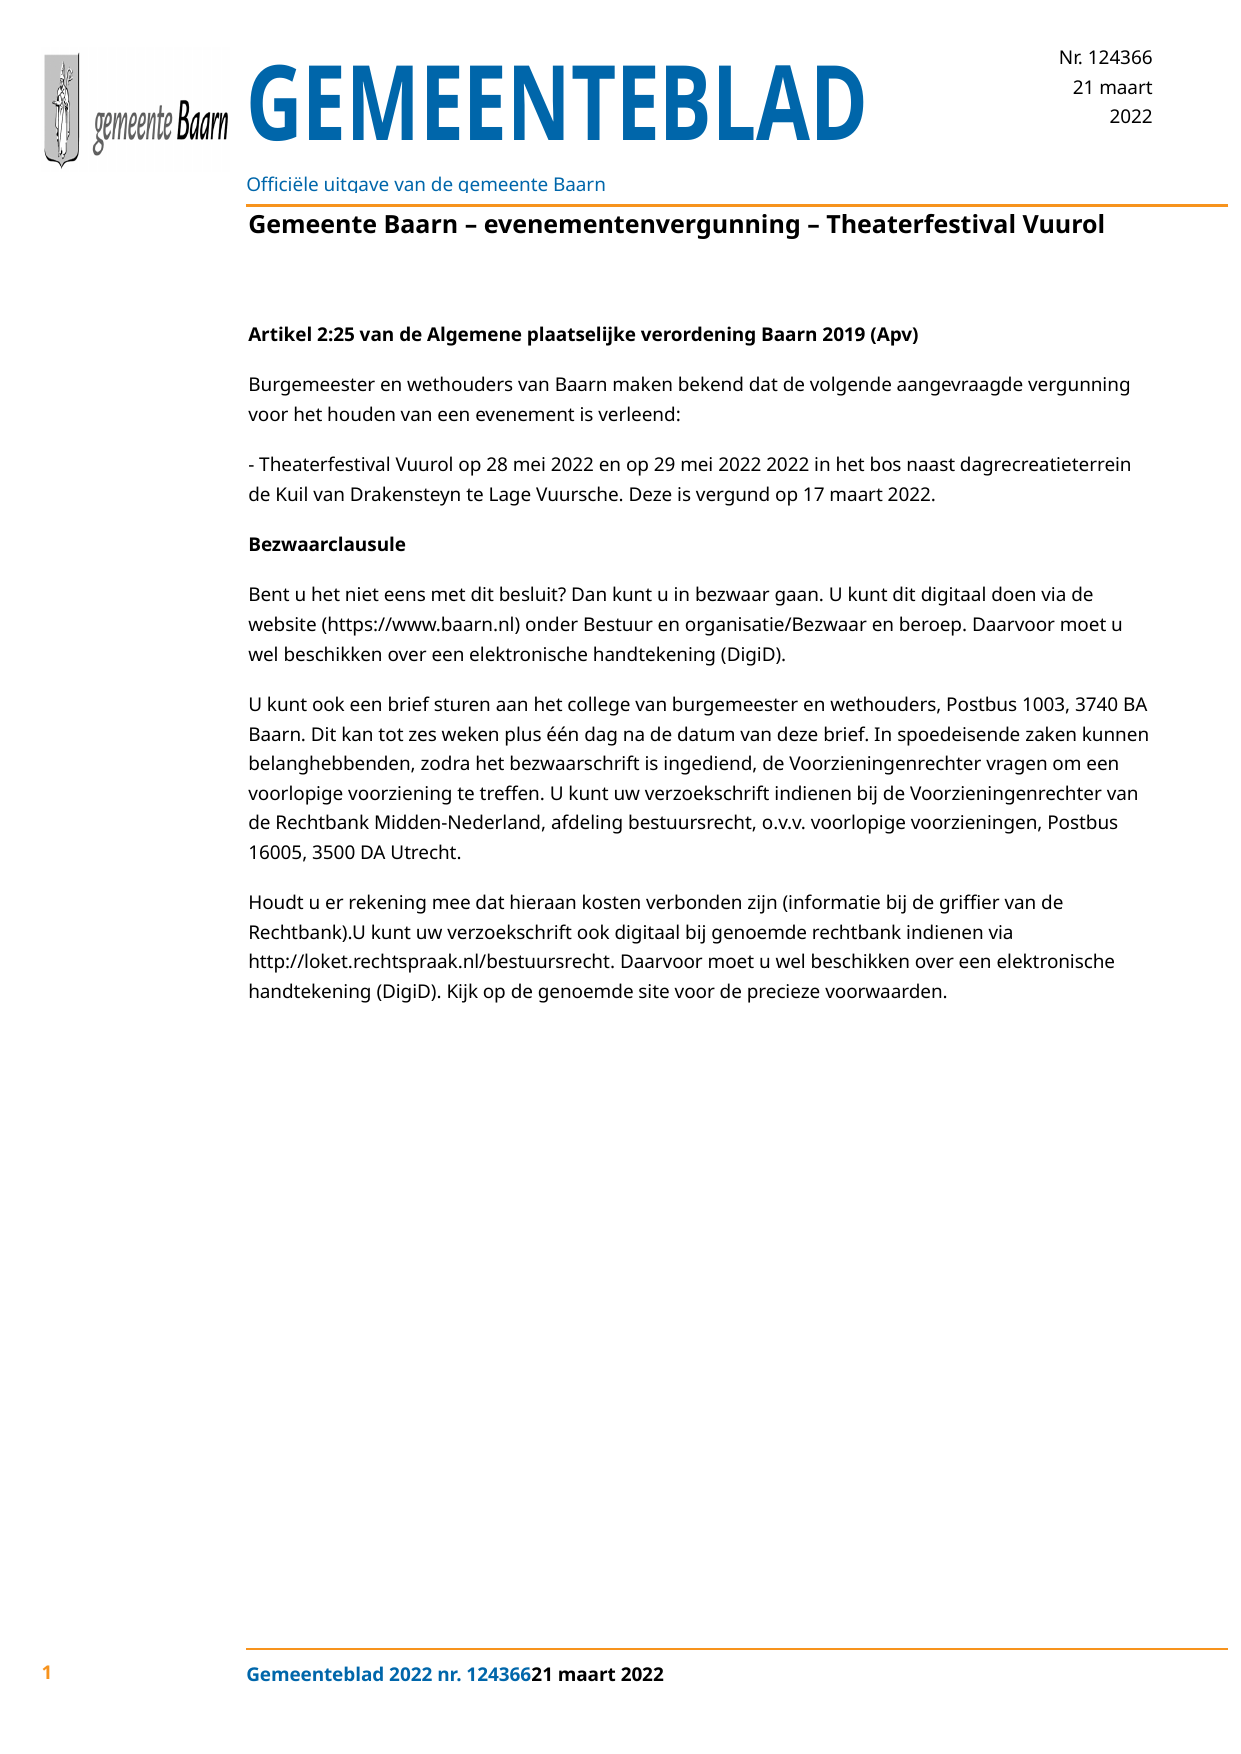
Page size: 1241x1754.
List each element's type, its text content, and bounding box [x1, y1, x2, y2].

text Houdt u er rekening mee dat hieraan kosten verbonden zijn (informatie bij de griffier van de Rechtbank).U kunt uw verzoekschrift ook digitaal bij genoemde rechtbank indienen via http://loket.rechtspraak.nl/bestuursrecht. Daarvoor moet u wel beschikken over een elektronische handtekening (DigiD). Kijk op de genoemde site voor de precieze voorwaarden. [248, 889, 1152, 1004]
text U kunt ook een brief sturen aan het college van burgemeester en wethouders, Postbus 1003, 3740 BA Baarn. Dit kan tot zes weken plus één dag na de datum van deze brief. In spoedeisende zaken kunnen belanghebbenden, zodra het bezwaarschrift is ingediend, de Voorzieningenrechter vragen om een voorlopige voorziening te treffen. U kunt uw verzoekschrift indienen bij de Voorzieningenrechter van de Rechtbank Midden-Nederland, afdeling bestuursrecht, o.v.v. voorlopige voorzieningen, Postbus 16005, 3500 DA Utrecht. [248, 691, 1152, 865]
text Burgemeester en wethouders van Baarn maken bekend dat de volgende aangevraagde vergunning voor het houden van een evenement is verleend: [248, 371, 1152, 426]
picture [41, 47, 231, 172]
text Artikel 2:25 van de Algemene plaatselijke verordening Baarn 2019 (Apv) [248, 321, 1152, 346]
text Bent u het niet eens met dit besluit? Dan kunt u in bezwaar gaan. U kunt dit digitaal doen via de website (https://www.baarn.nl) onder Bestuur en organisatie/Bezwaar en beroep. Daarvoor moet u wel beschikken over een elektronische handtekening (DigiD). [248, 582, 1152, 666]
text Gemeente Baarn – evenementenvergunning – Theaterfestival Vuurol [248, 207, 1152, 241]
text - Theaterfestival Vuurol op 28 mei 2022 en op 29 mei 2022 2022 in het bos naast dagrecreatieterrein de Kuil van Drakensteyn te Lage Vuursche. Deze is vergund op 17 maart 2022. [248, 451, 1152, 506]
text Bezwaarclausule [248, 531, 1152, 557]
